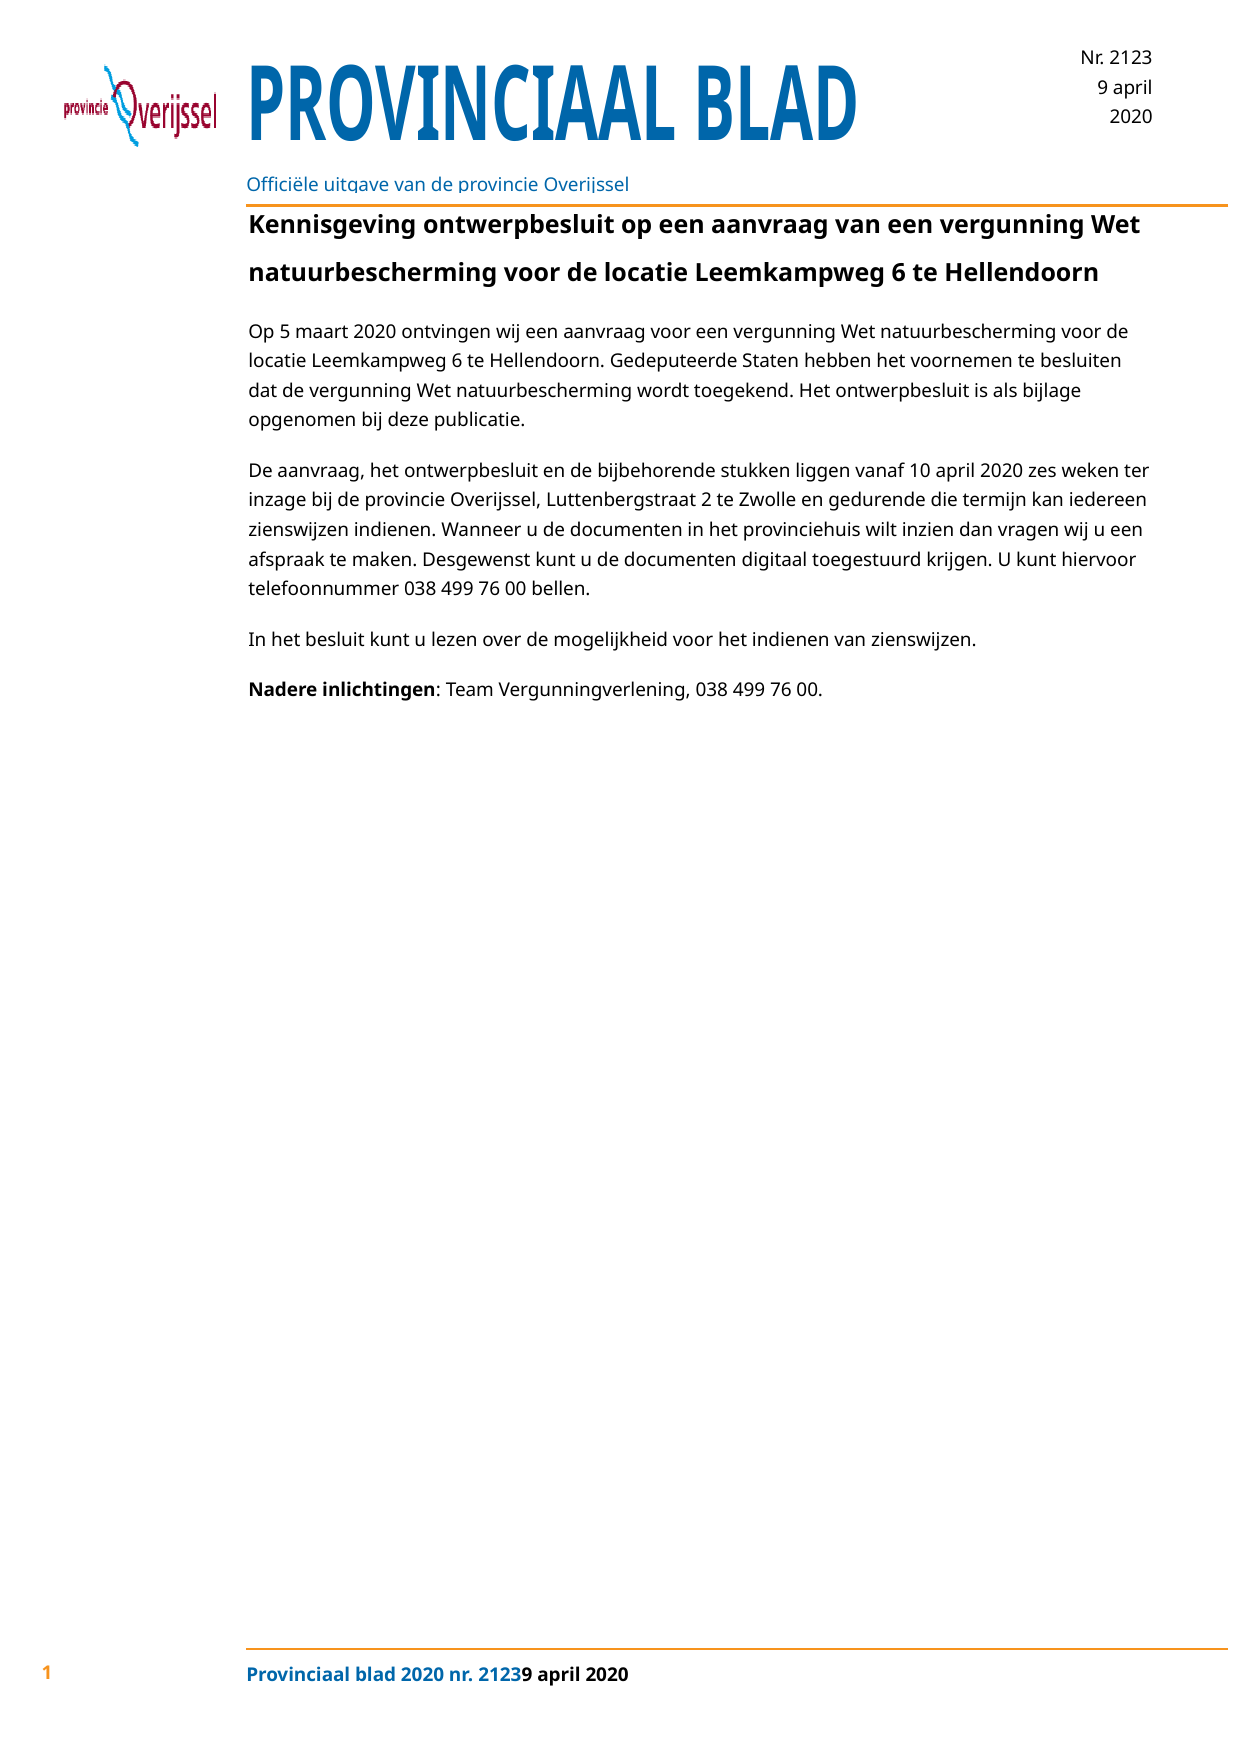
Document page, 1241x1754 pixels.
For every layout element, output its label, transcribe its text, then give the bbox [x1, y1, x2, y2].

text Op 5 maart 2020 ontvingen wij een aanvraag voor een vergunning Wet natuurbescherming voor de locatie Leemkampweg 6 te Hellendoorn. Gedeputeerde Staten hebben het voornemen te besluiten dat de vergunning Wet natuurbescherming wordt toegekend. Het ontwerpbesluit is als bijlage opgenomen bij deze publicatie. [248, 318, 1152, 432]
text Nadere inlichtingen: Team Vergunningverlening, 038 499 76 00. [248, 676, 1152, 702]
text In het besluit kunt u lezen over de mogelijkheid voor het indienen van zienswijzen. [248, 626, 1152, 652]
picture [41, 47, 231, 172]
text Kennisgeving ontwerpbesluit op een aanvraag van een vergunning Wet natuurbescherming voor de locatie Leemkampweg 6 te Hellendoorn [248, 207, 1152, 288]
text De aanvraag, het ontwerpbesluit en de bijbehorende stukken liggen vanaf 10 april 2020 zes weken ter inzage bij de provincie Overijssel, Luttenbergstraat 2 te Zwolle en gedurende die termijn kan iedereen zienswijzen indienen. Wanneer u de documenten in het provinciehuis wilt inzien dan vragen wij u een afspraak te maken. Desgewenst kunt u de documenten digitaal toegestuurd krijgen. U kunt hiervoor telefoonnummer 038 499 76 00 bellen. [248, 457, 1152, 601]
